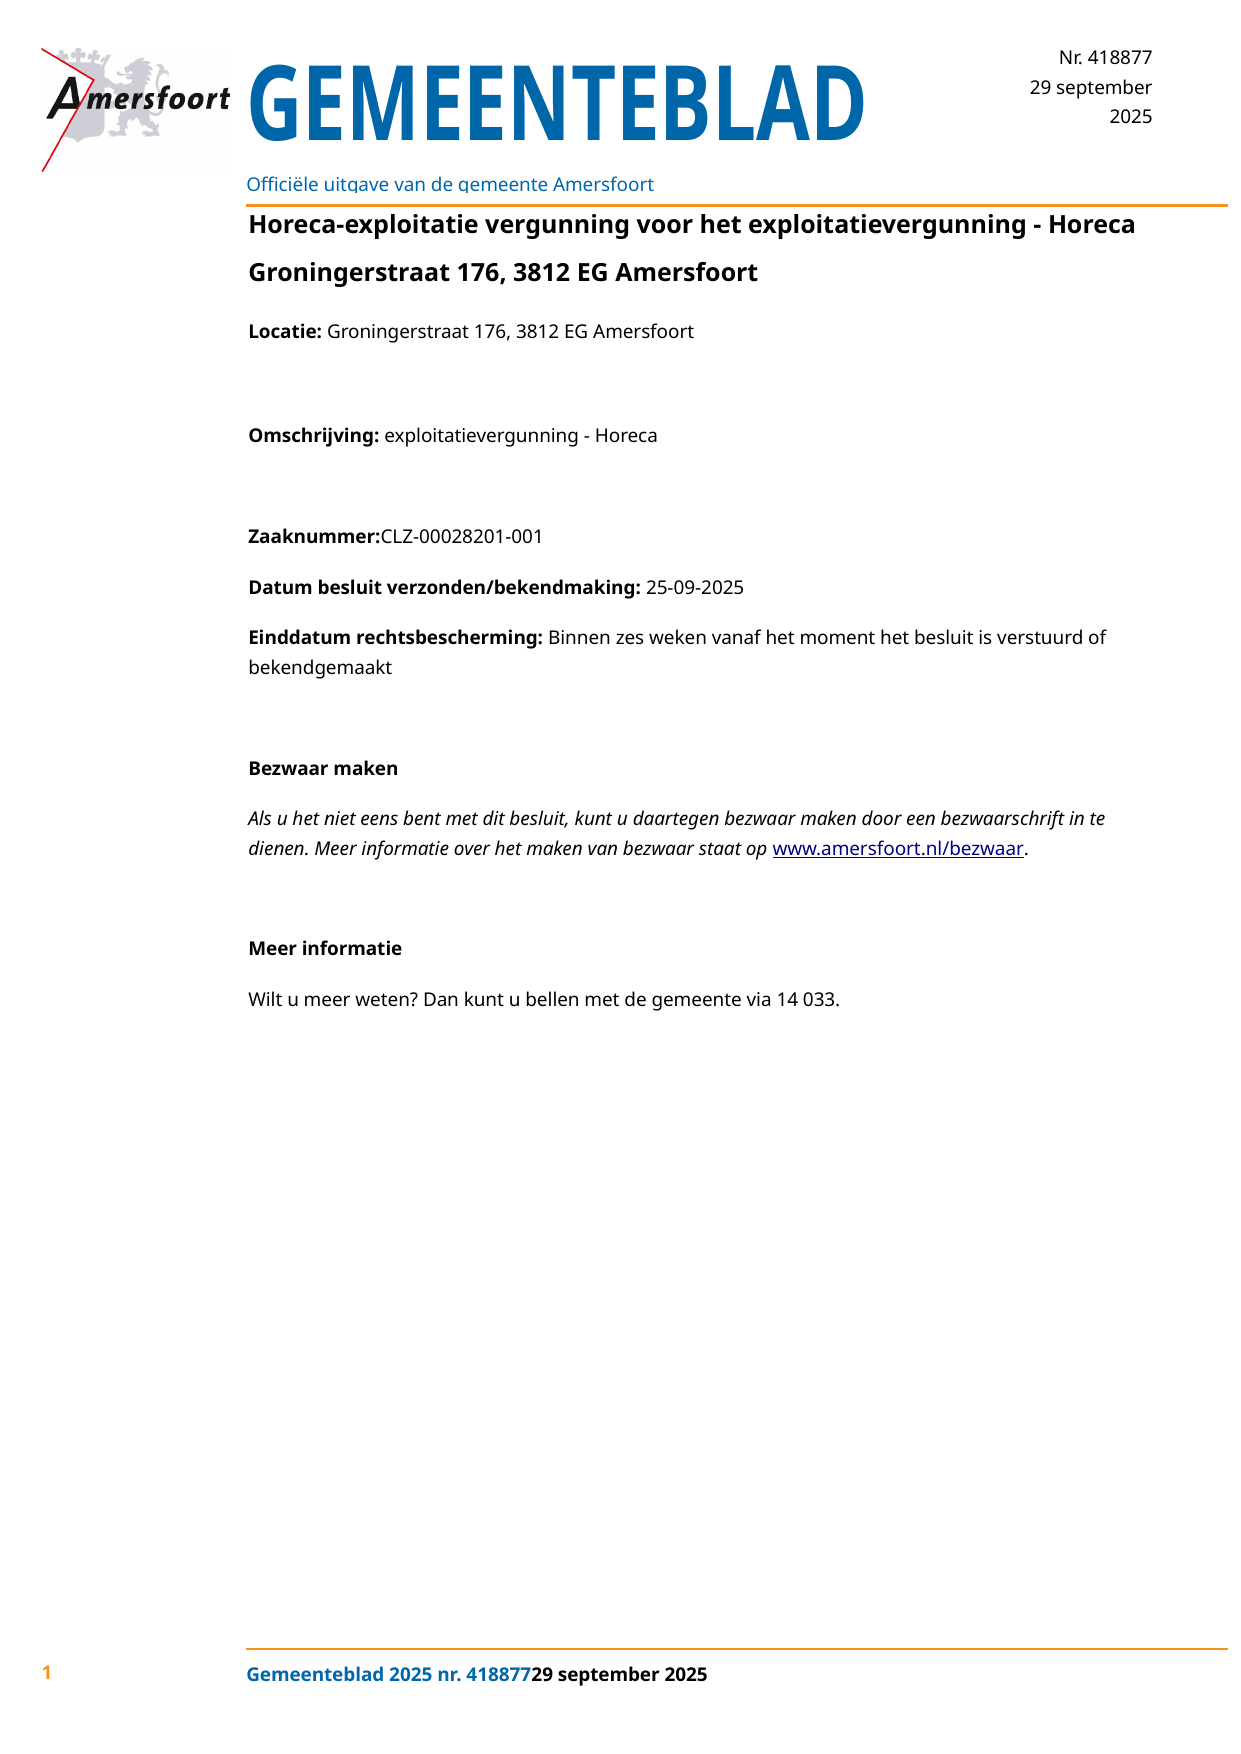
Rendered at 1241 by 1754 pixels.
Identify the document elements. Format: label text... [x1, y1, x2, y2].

text Meer informatie [248, 936, 1152, 961]
text Als u het niet eens bent met dit besluit, kunt u daartegen bezwaar maken door een bezwaarschrift in te dienen. Meer informatie over het maken van bezwaar staat op www.amersfoort.nl/bezwaar. [248, 805, 1152, 861]
text Horeca-exploitatie vergunning voor het exploitatievergunning - Horeca Groningerstraat 176, 3812 EG Amersfoort [248, 207, 1152, 288]
text Bezwaar maken [248, 755, 1152, 781]
text Datum besluit verzonden/bekendmaking: 25-09-2025 [248, 574, 1152, 600]
text ﻿Omschrijving: exploitatievergunning - Horeca [248, 419, 1152, 448]
text Zaaknummer:CLZ-00028201-001 [248, 523, 1152, 549]
picture [41, 47, 231, 172]
text Wilt u meer weten? Dan kunt u bellen met de gemeente via 14 033. [248, 986, 1152, 1012]
text Locatie: Groningerstraat 176, 3812 EG Amersfoort [248, 318, 1152, 344]
text Einddatum rechtsbescherming: Binnen zes weken vanaf het moment het besluit is verstuurd of bekendgemaakt [248, 624, 1152, 680]
